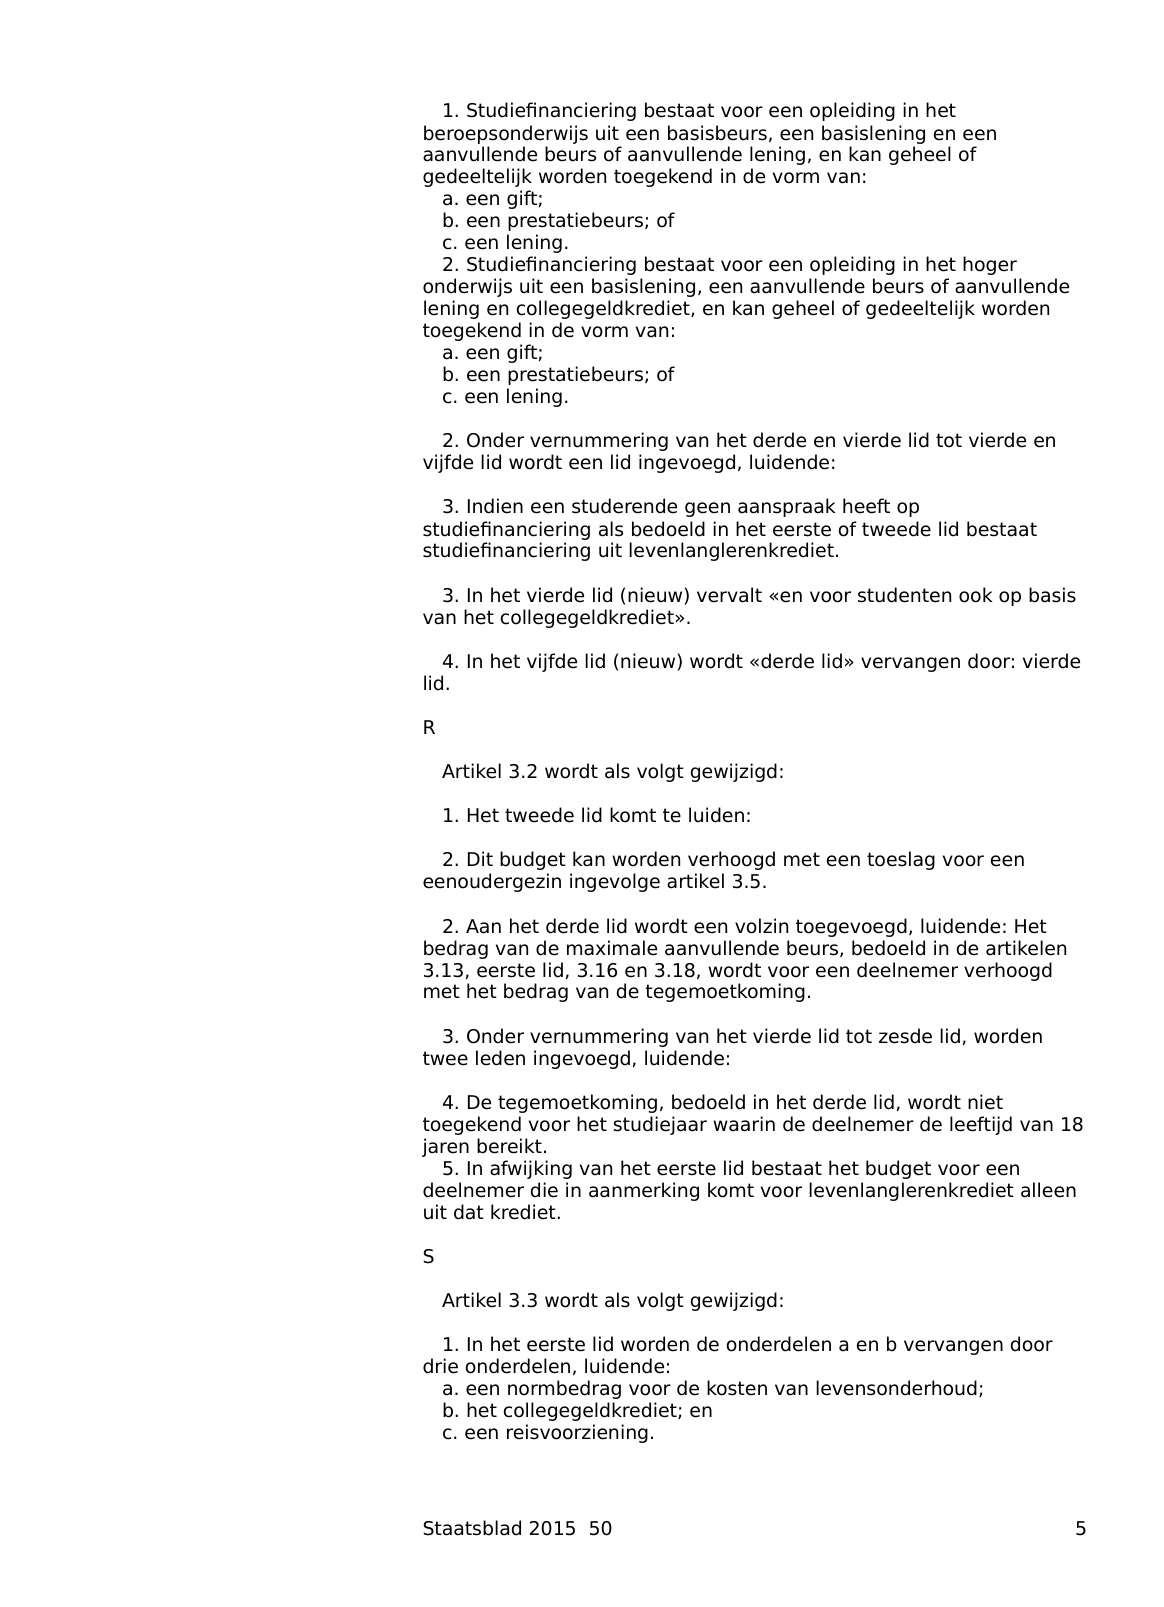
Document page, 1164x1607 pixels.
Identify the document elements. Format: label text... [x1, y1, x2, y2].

text 3. Indien een studerende geen aanspraak heeft op studiefinanciering als bedoeld in het eerste of tweede lid bestaat studiefinanciering uit levenlanglerenkrediet. [422, 496, 1087, 562]
text 3. In het vierde lid (nieuw) vervalt «en voor studenten ook op basis van het collegegeldkrediet». [422, 584, 1087, 628]
text S [422, 1246, 1087, 1268]
text 1. Studiefinanciering bestaat voor een opleiding in het beroepsonderwijs uit een basisbeurs, een basislening en een aanvullende beurs of aanvullende lening, en kan geheel of gedeeltelijk worden toegekend in de vorm van: [422, 100, 1087, 188]
text 1. In het eerste lid worden de onderdelen a en b vervangen door drie onderdelen, luidende: [422, 1334, 1087, 1378]
text Artikel 3.3 wordt als volgt gewijzigd: [422, 1290, 1087, 1312]
text 4. In het vijfde lid (nieuw) wordt «derde lid» vervangen door: vierde lid. [422, 651, 1087, 695]
text b. een prestatiebeurs; of [422, 364, 1087, 386]
text a. een gift; [422, 342, 1087, 364]
text 1. Het tweede lid komt te luiden: [422, 805, 1087, 827]
text R [422, 717, 1087, 739]
text Artikel 3.2 wordt als volgt gewijzigd: [422, 761, 1087, 783]
text 5. In afwijking van het eerste lid bestaat het budget voor een deelnemer die in aanmerking komt voor levenlanglerenkrediet alleen uit dat krediet. [422, 1158, 1087, 1224]
text 2. Studiefinanciering bestaat voor een opleiding in het hoger onderwijs uit een basislening, een aanvullende beurs of aanvullende lening en collegegeldkrediet, en kan geheel of gedeeltelijk worden toegekend in de vorm van: [422, 254, 1087, 342]
text 4. De tegemoetkoming, bedoeld in het derde lid, wordt niet toegekend voor het studiejaar waarin de deelnemer de leeftijd van 18 jaren bereikt. [422, 1092, 1087, 1158]
text a. een gift; [422, 188, 1087, 210]
text 3. Onder vernummering van het vierde lid tot zesde lid, worden twee leden ingevoegd, luidende: [422, 1026, 1087, 1069]
text b. een prestatiebeurs; of [422, 210, 1087, 232]
text 2. Aan het derde lid wordt een volzin toegevoegd, luidende: Het bedrag van de maximale aanvullende beurs, bedoeld in de artikelen 3.13, eerste lid, 3.16 en 3.18, wordt voor een deelnemer verhoogd met het bedrag van de tegemoetkoming. [422, 916, 1087, 1003]
text 2. Dit budget kan worden verhoogd met een toeslag voor een eenoudergezin ingevolge artikel 3.5. [422, 849, 1087, 893]
text a. een normbedrag voor de kosten van levensonderhoud; [422, 1378, 1087, 1400]
text c. een reisvoorziening. [422, 1422, 1087, 1444]
text c. een lening. [422, 232, 1087, 254]
text b. het collegegeldkrediet; en [422, 1400, 1087, 1422]
text 2. Onder vernummering van het derde en vierde lid tot vierde en vijfde lid wordt een lid ingevoegd, luidende: [422, 430, 1087, 474]
text c. een lening. [422, 386, 1087, 408]
